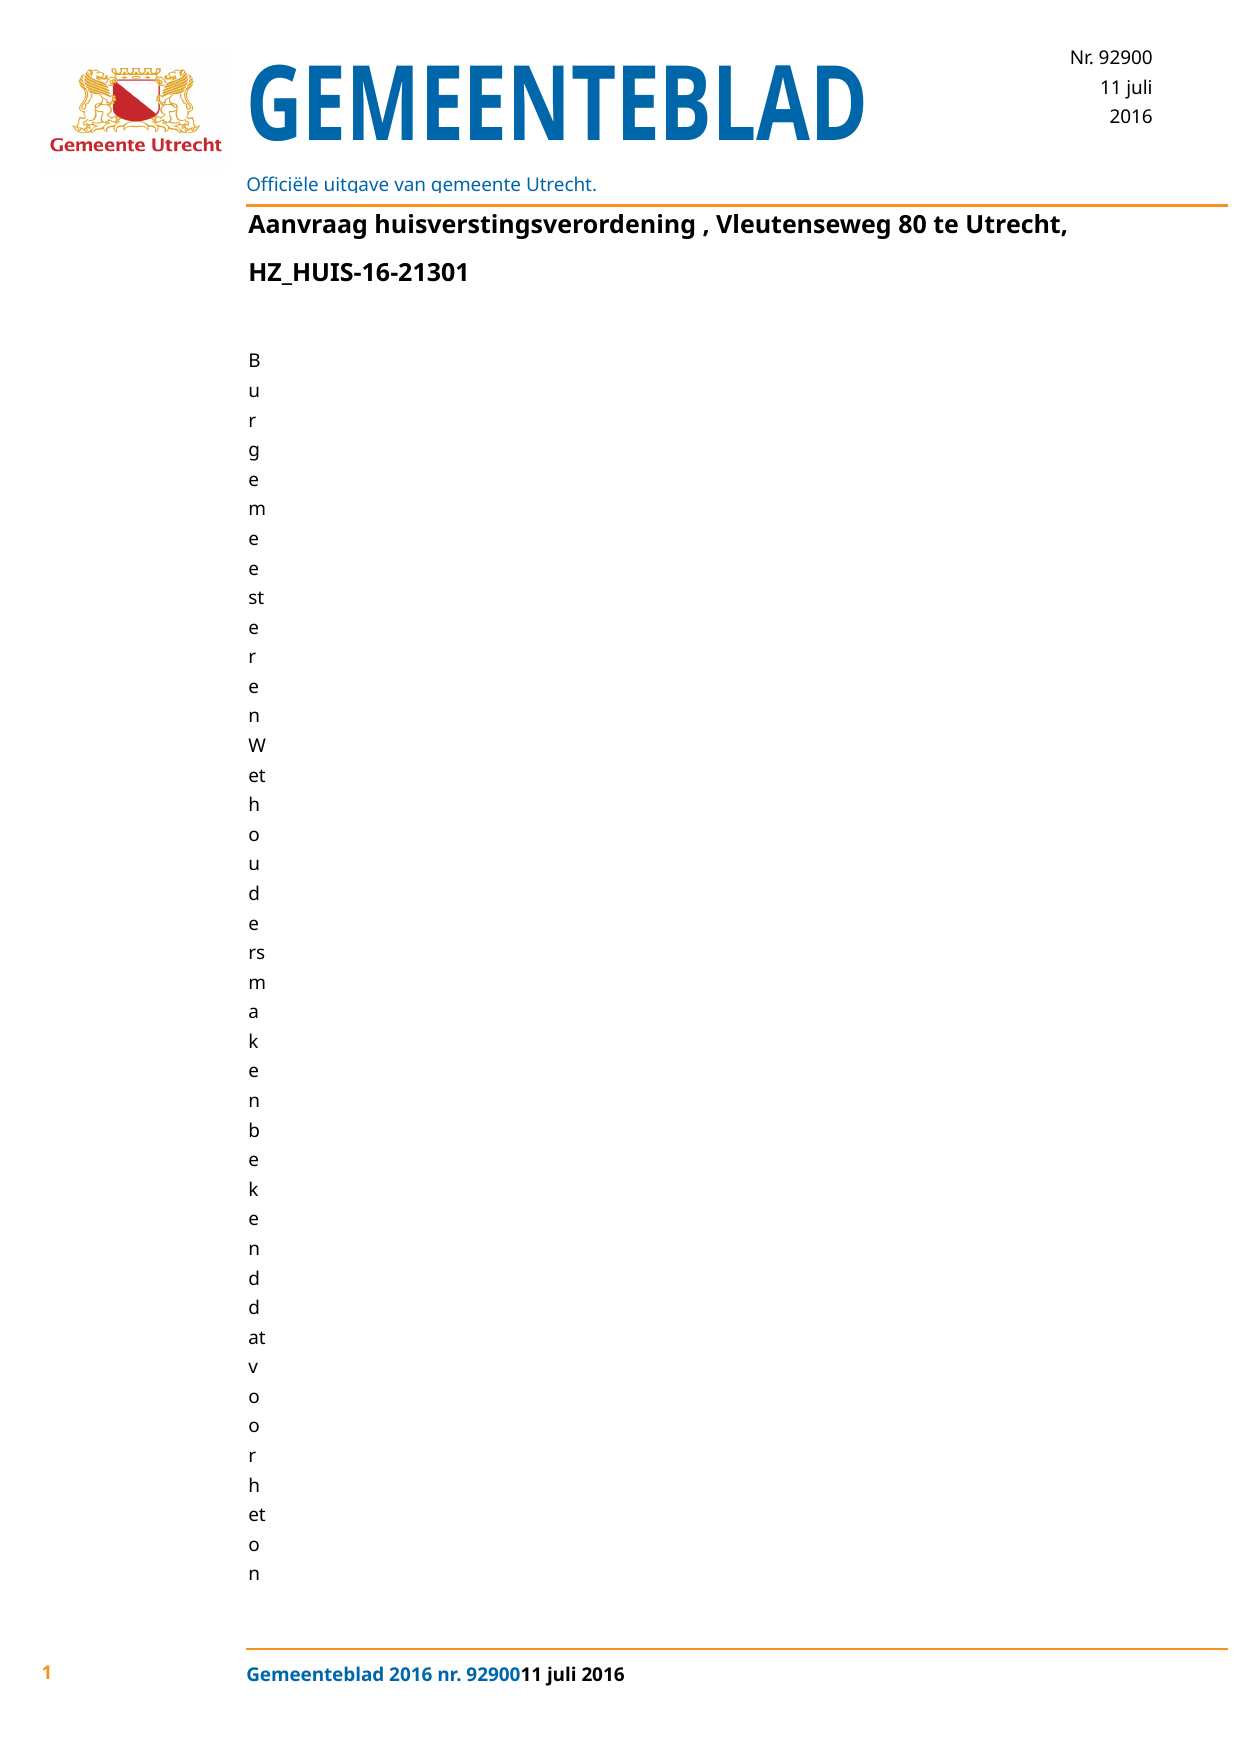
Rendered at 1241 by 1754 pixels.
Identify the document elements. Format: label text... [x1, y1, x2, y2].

text Aanvraag huisverstingsverordening , Vleutenseweg 80 te Utrecht, HZ_HUIS-16-21301 [248, 207, 1152, 288]
table_header [266, 348, 285, 1586]
picture [41, 47, 231, 172]
table_header Burgemeester en Wethouders maken bekend dat voor het on [248, 348, 266, 1586]
